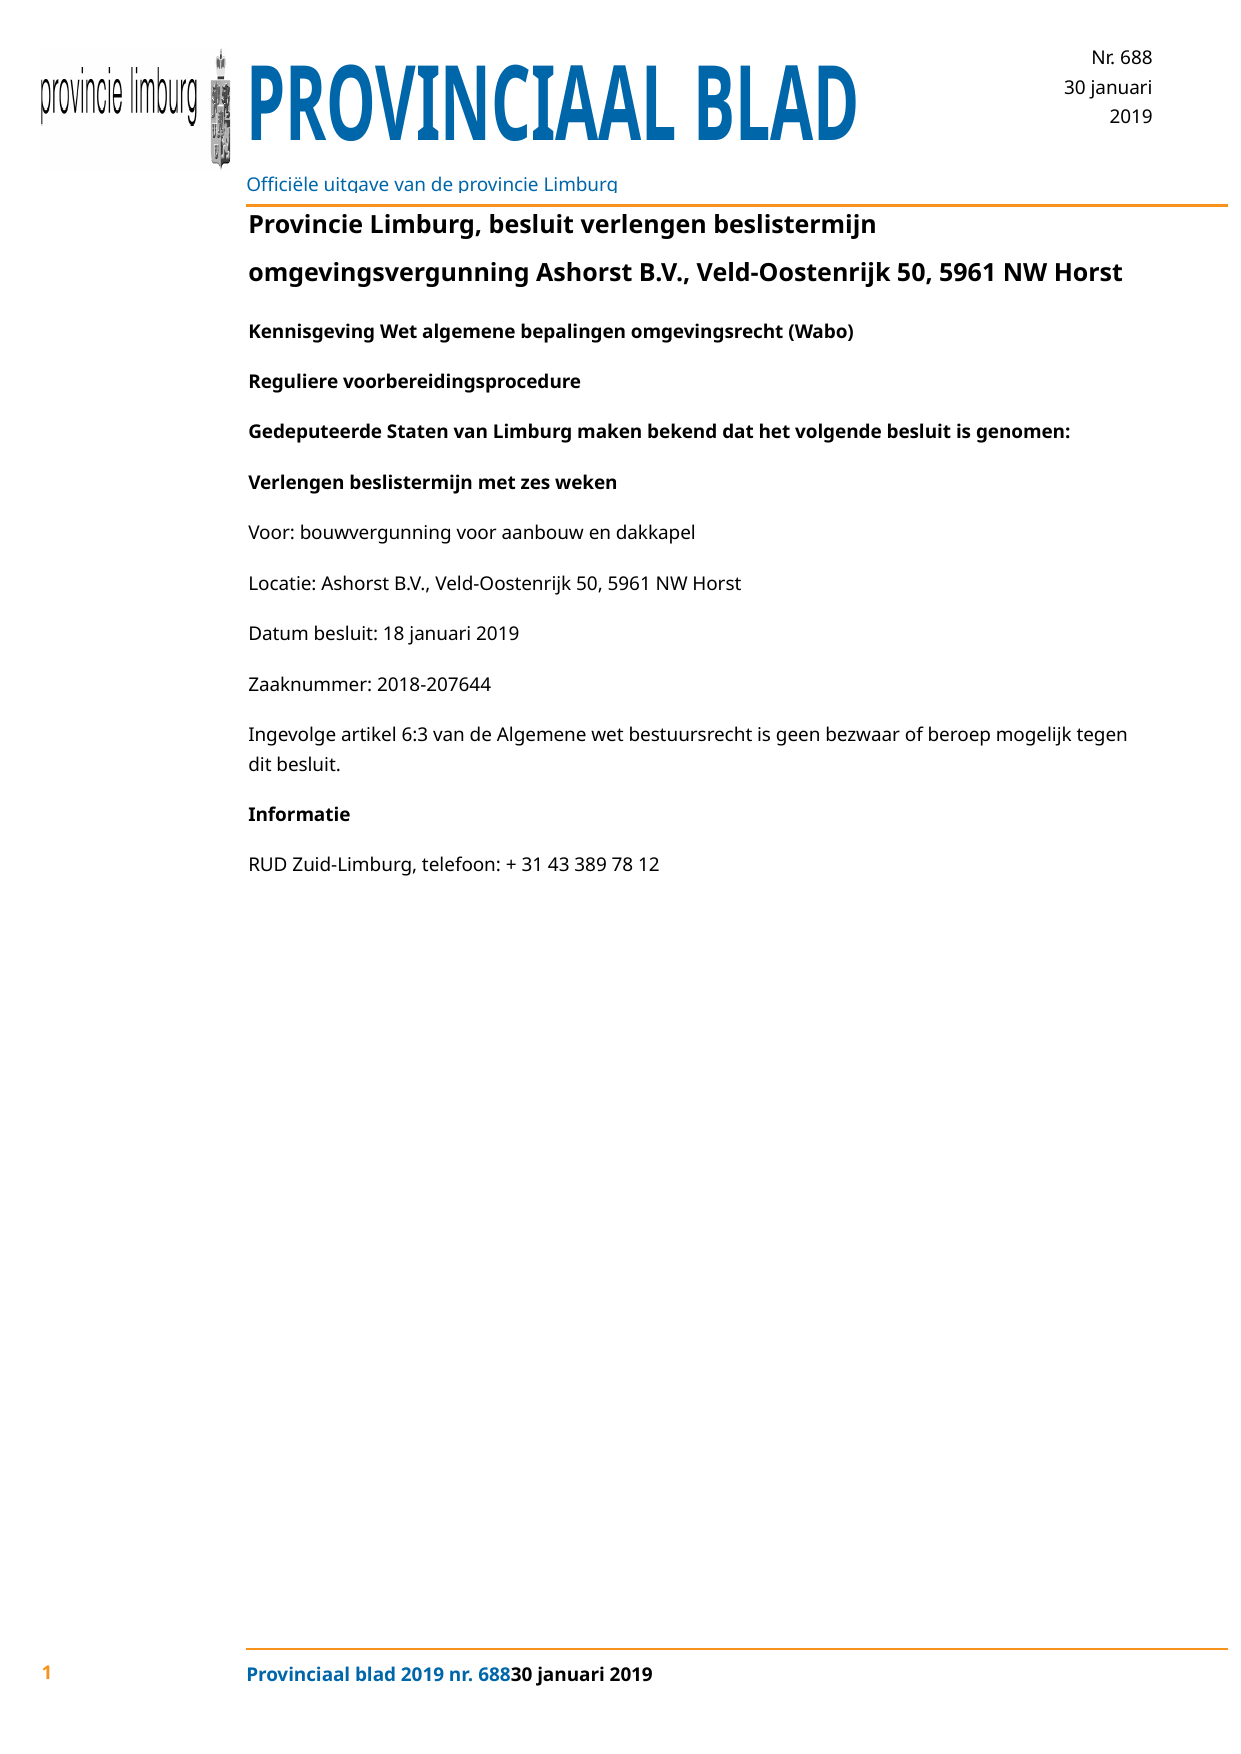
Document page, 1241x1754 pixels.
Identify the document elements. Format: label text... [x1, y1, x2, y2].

text Reguliere voorbereidingsprocedure [248, 368, 1152, 394]
picture [41, 47, 231, 172]
text Voor: bouwvergunning voor aanbouw en dakkapel [248, 519, 1152, 545]
text Ingevolge artikel 6:3 van de Algemene wet bestuursrecht is geen bezwaar of beroep mogelijk tegen dit besluit. [248, 721, 1152, 777]
text Zaaknummer: 2018-207644 [248, 671, 1152, 697]
text Verlengen beslistermijn met zes weken [248, 469, 1152, 495]
text Datum besluit: 18 januari 2019 [248, 620, 1152, 646]
text RUD Zuid-Limburg, telefoon: + 31 43 389 78 12 [248, 852, 1152, 877]
text Gedeputeerde Staten van Limburg maken bekend dat het volgende besluit is genomen: [248, 419, 1152, 444]
text Locatie: Ashorst B.V., Veld-Oostenrijk 50, 5961 NW Horst [248, 570, 1152, 596]
text Provincie Limburg, besluit verlengen beslistermijn omgevingsvergunning Ashorst B.V., Veld-Oostenrijk 50, 5961 NW Horst [248, 207, 1152, 288]
text Informatie [248, 801, 1152, 827]
text Kennisgeving Wet algemene bepalingen omgevingsrecht (Wabo) [248, 318, 1152, 344]
